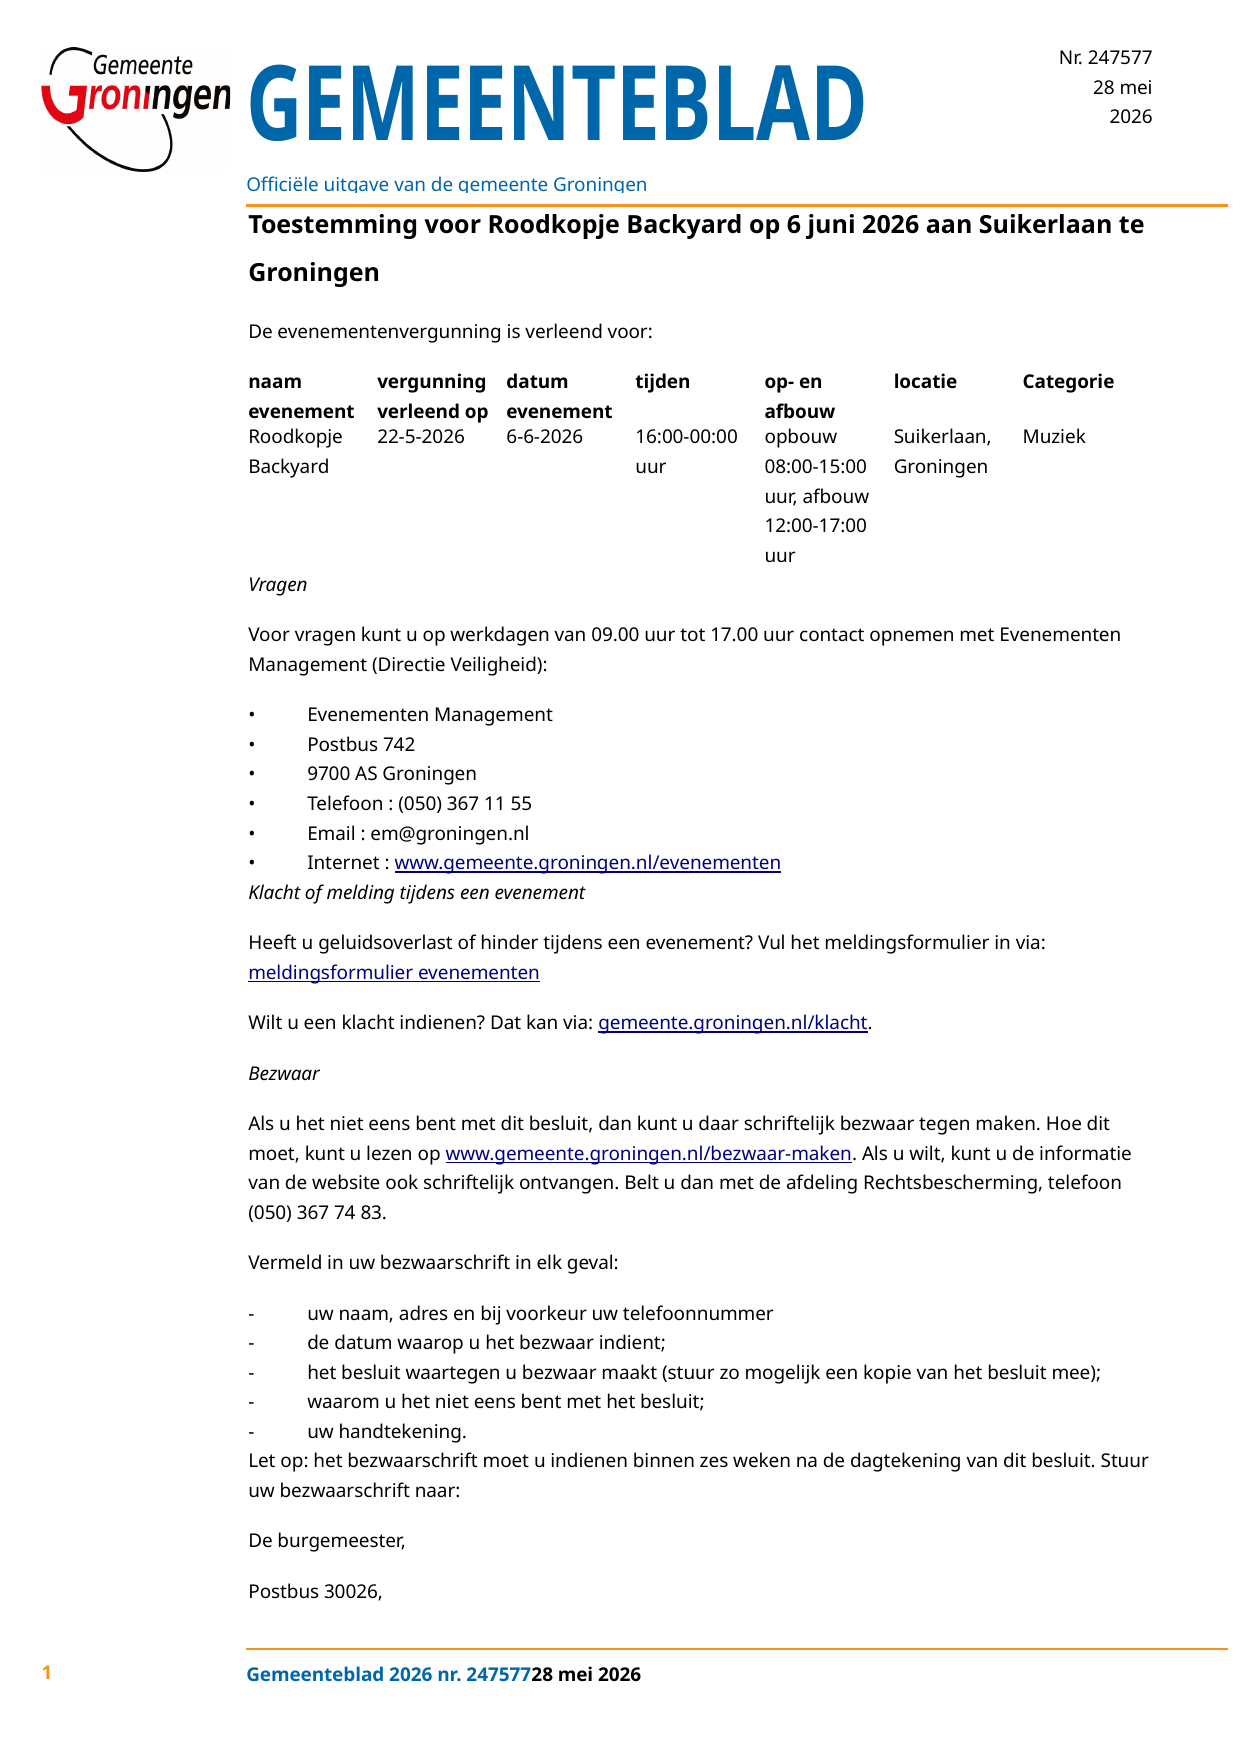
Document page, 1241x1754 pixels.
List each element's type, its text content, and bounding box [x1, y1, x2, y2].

table_header locatie [894, 369, 1022, 424]
list Telefoon : (050) 367 11 55 [248, 790, 1152, 816]
text Bezwaar [248, 1060, 1152, 1086]
text Heeft u geluidsoverlast of hinder tijdens een evenement? Vul het meldingsformulier in via: meldingsformulier evenementen [248, 929, 1152, 985]
text Postbus 30026, [248, 1578, 1152, 1604]
text De evenementenvergunning is verleend voor: [248, 318, 1152, 344]
list Email : em@groningen.nl [248, 820, 1152, 846]
table_header tijden [635, 369, 764, 424]
text Voor vragen kunt u op werkdagen van 09.00 uur tot 17.00 uur contact opnemen met Evenementen Management (Directie Veiligheid): [248, 621, 1152, 677]
table_header vergunning verleend op [377, 369, 506, 424]
table_cell Suikerlaan, Groningen [894, 424, 1022, 568]
list 9700 AS Groningen [248, 761, 1152, 786]
table_cell Muziek [1023, 424, 1152, 568]
table_header naam evenement [248, 369, 377, 424]
table_cell opbouw 08:00-15:00 uur, afbouw 12:00-17:00 uur [764, 424, 893, 568]
list de datum waarop u het bezwaar indient; [248, 1329, 1152, 1355]
text Vragen [248, 571, 1152, 597]
text Let op: het bezwaarschrift moet u indienen binnen zes weken na de dagtekening van dit besluit. Stuur uw bezwaarschrift naar: [248, 1448, 1152, 1503]
table_cell 22-5-2026 [377, 424, 506, 568]
list Postbus 742 [248, 731, 1152, 757]
table_header datum evenement [506, 369, 635, 424]
list Internet : www.gemeente.groningen.nl/evenementen [248, 849, 1152, 875]
list uw naam, adres en bij voorkeur uw telefoonnummer [248, 1300, 1152, 1326]
list waarom u het niet eens bent met het besluit; [248, 1388, 1152, 1414]
table_cell 16:00-00:00 uur [635, 424, 764, 568]
list uw handtekening. [248, 1418, 1152, 1444]
text Vermeld in uw bezwaarschrift in elk geval: [248, 1249, 1152, 1275]
text Wilt u een klacht indienen? Dat kan via: gemeente.groningen.nl/klacht. [248, 1009, 1152, 1035]
text Als u het niet eens bent met dit besluit, dan kunt u daar schriftelijk bezwaar tegen maken. Hoe dit moet, kunt u lezen op www.gemeente.groningen.nl/bezwaar-maken. Als u wilt, kunt u de informatie van de website ook schriftelijk ontvangen. Belt u dan met de afdeling Rechtsbescherming, telefoon (050) 367 74 83. [248, 1110, 1152, 1225]
list het besluit waartegen u bezwaar maakt (stuur zo mogelijk een kopie van het besluit mee); [248, 1359, 1152, 1385]
text De burgemeester, [248, 1528, 1152, 1553]
list Evenementen Management [248, 701, 1152, 727]
table_cell Roodkopje Backyard [248, 424, 377, 568]
picture [41, 47, 231, 172]
table_header op- en afbouw [764, 369, 893, 424]
text Klacht of melding tijdens een evenement [248, 879, 1152, 905]
text Toestemming voor Roodkopje Backyard op 6 juni 2026 aan Suikerlaan te Groningen [248, 207, 1152, 288]
table_cell 6-6-2026 [506, 424, 635, 568]
table_header Categorie [1023, 369, 1152, 424]
